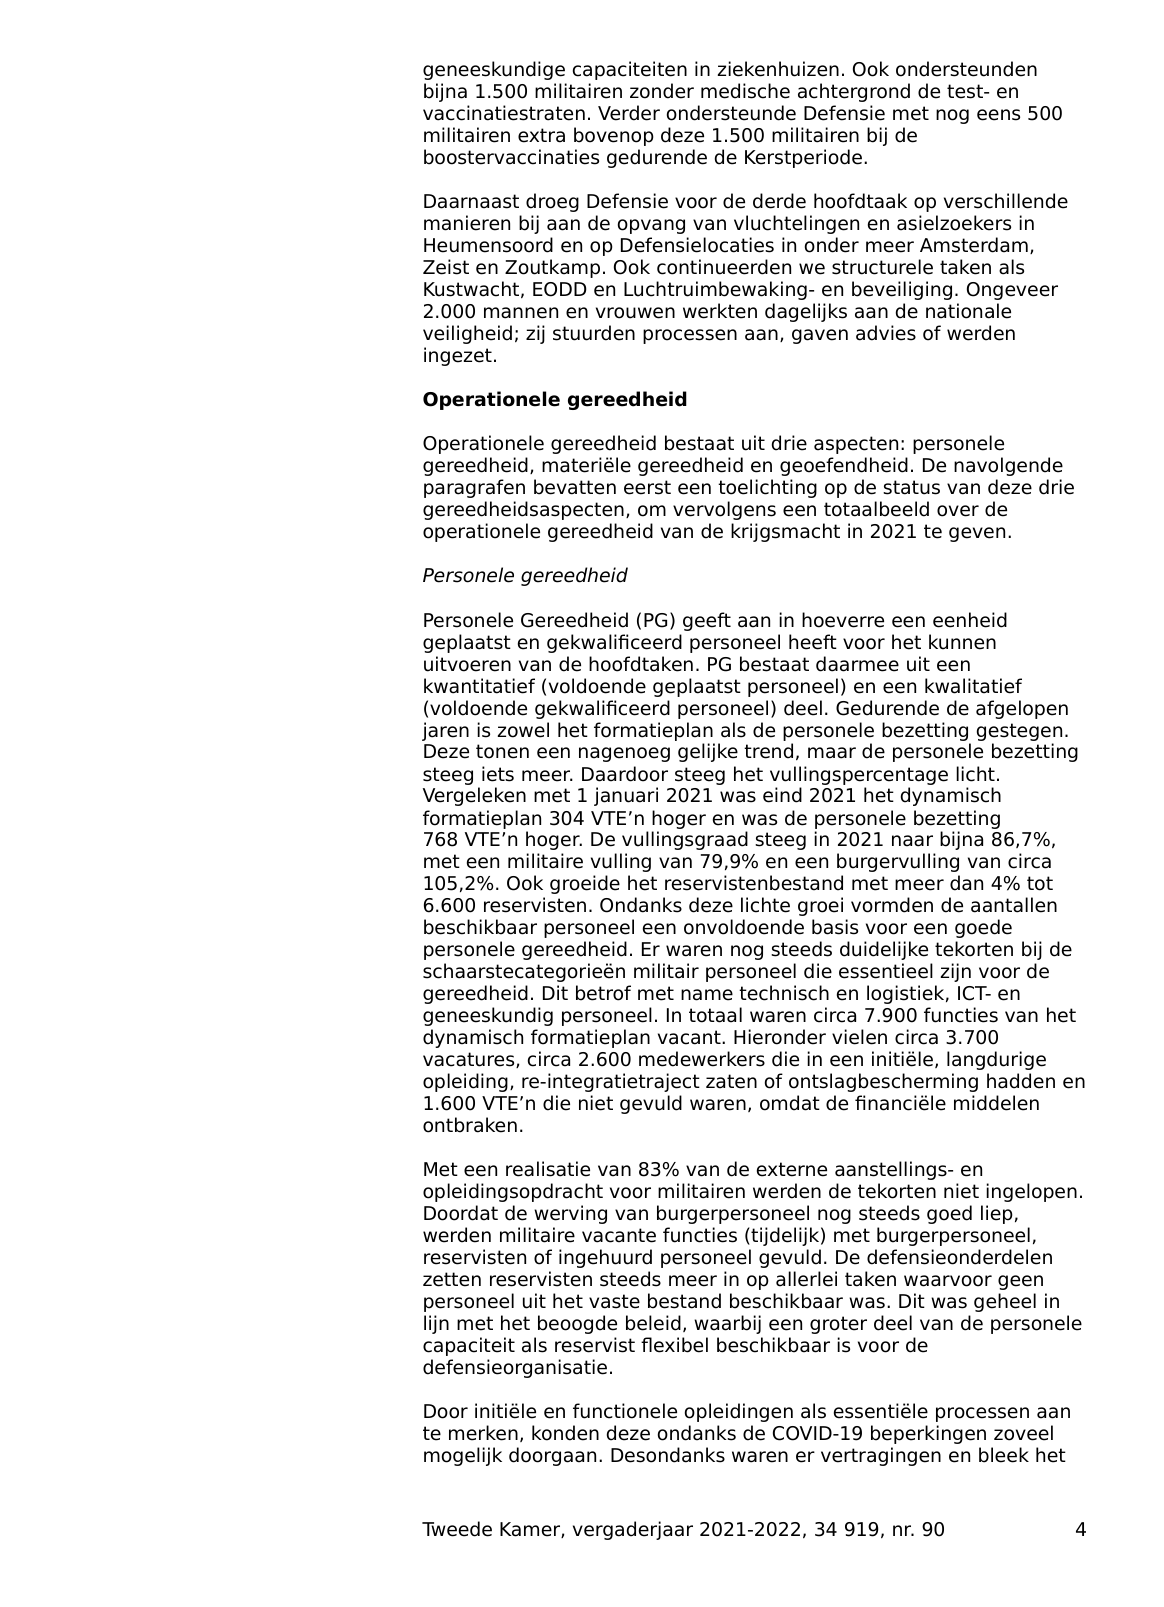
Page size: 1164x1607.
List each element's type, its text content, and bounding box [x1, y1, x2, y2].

subtitle Personele gereedheid [422, 565, 1087, 587]
text geneeskundige capaciteiten in ziekenhuizen. Ook ondersteunden bijna 1.500 militairen zonder medische achtergrond de test- en vaccinatiestraten. Verder ondersteunde Defensie met nog eens 500 militairen extra bovenop deze 1.500 militairen bij de boostervaccinaties gedurende de Kerstperiode. [422, 59, 1087, 169]
text Door initiële en functionele opleidingen als essentiële processen aan te merken, konden deze ondanks de COVID-19 beperkingen zoveel mogelijk doorgaan. Desondanks waren er vertragingen en bleek het [422, 1401, 1087, 1467]
text Personele Gereedheid (PG) geeft aan in hoeverre een eenheid geplaatst en gekwalificeerd personeel heeft voor het kunnen uitvoeren van de hoofdtaken. PG bestaat daarmee uit een kwantitatief (voldoende geplaatst personeel) en een kwalitatief (voldoende gekwalificeerd personeel) deel. Gedurende de afgelopen jaren is zowel het formatieplan als de personele bezetting gestegen. Deze tonen een nagenoeg gelijke trend, maar de personele bezetting steeg iets meer. Daardoor steeg het vullingspercentage licht. Vergeleken met 1 januari 2021 was eind 2021 het dynamisch formatieplan 304 VTE’n hoger en was de personele bezetting 768 VTE’n hoger. De vullingsgraad steeg in 2021 naar bijna 86,7%, met een militaire vulling van 79,9% en een burgervulling van circa 105,2%. Ook groeide het reservistenbestand met meer dan 4% tot 6.600 reservisten. Ondanks deze lichte groei vormden de aantallen beschikbaar personeel een onvoldoende basis voor een goede personele gereedheid. Er waren nog steeds duidelijke tekorten bij de schaarstecategorieën militair personeel die essentieel zijn voor de gereedheid. Dit betrof met name technisch en logistiek, ICT- en geneeskundig personeel. In totaal waren circa 7.900 functies van het dynamisch formatieplan vacant. Hieronder vielen circa 3.700 vacatures, circa 2.600 medewerkers die in een initiële, langdurige opleiding, re-integratietraject zaten of ontslagbescherming hadden en 1.600 VTE’n die niet gevuld waren, omdat de financiële middelen ontbraken. [422, 609, 1087, 1137]
text Daarnaast droeg Defensie voor de derde hoofdtaak op verschillende manieren bij aan de opvang van vluchtelingen en asielzoekers in Heumensoord en op Defensielocaties in onder meer Amsterdam, Zeist en Zoutkamp. Ook continueerden we structurele taken als Kustwacht, EODD en Luchtruimbewaking- en beveiliging. Ongeveer 2.000 mannen en vrouwen werkten dagelijks aan de nationale veiligheid; zij stuurden processen aan, gaven advies of werden ingezet. [422, 191, 1087, 367]
text Met een realisatie van 83% van de externe aanstellings- en opleidingsopdracht voor militairen werden de tekorten niet ingelopen. Doordat de werving van burgerpersoneel nog steeds goed liep, werden militaire vacante functies (tijdelijk) met burgerpersoneel, reservisten of ingehuurd personeel gevuld. De defensieonderdelen zetten reservisten steeds meer in op allerlei taken waarvoor geen personeel uit het vaste bestand beschikbaar was. Dit was geheel in lijn met het beoogde beleid, waarbij een groter deel van de personele capaciteit als reservist flexibel beschikbaar is voor de defensieorganisatie. [422, 1159, 1087, 1379]
text Operationele gereedheid bestaat uit drie aspecten: personele gereedheid, materiële gereedheid en geoefendheid. De navolgende paragrafen bevatten eerst een toelichting op de status van deze drie gereedheidsaspecten, om vervolgens een totaalbeeld over de operationele gereedheid van de krijgsmacht in 2021 te geven. [422, 433, 1087, 543]
subtitle Operationele gereedheid [422, 389, 1087, 411]
